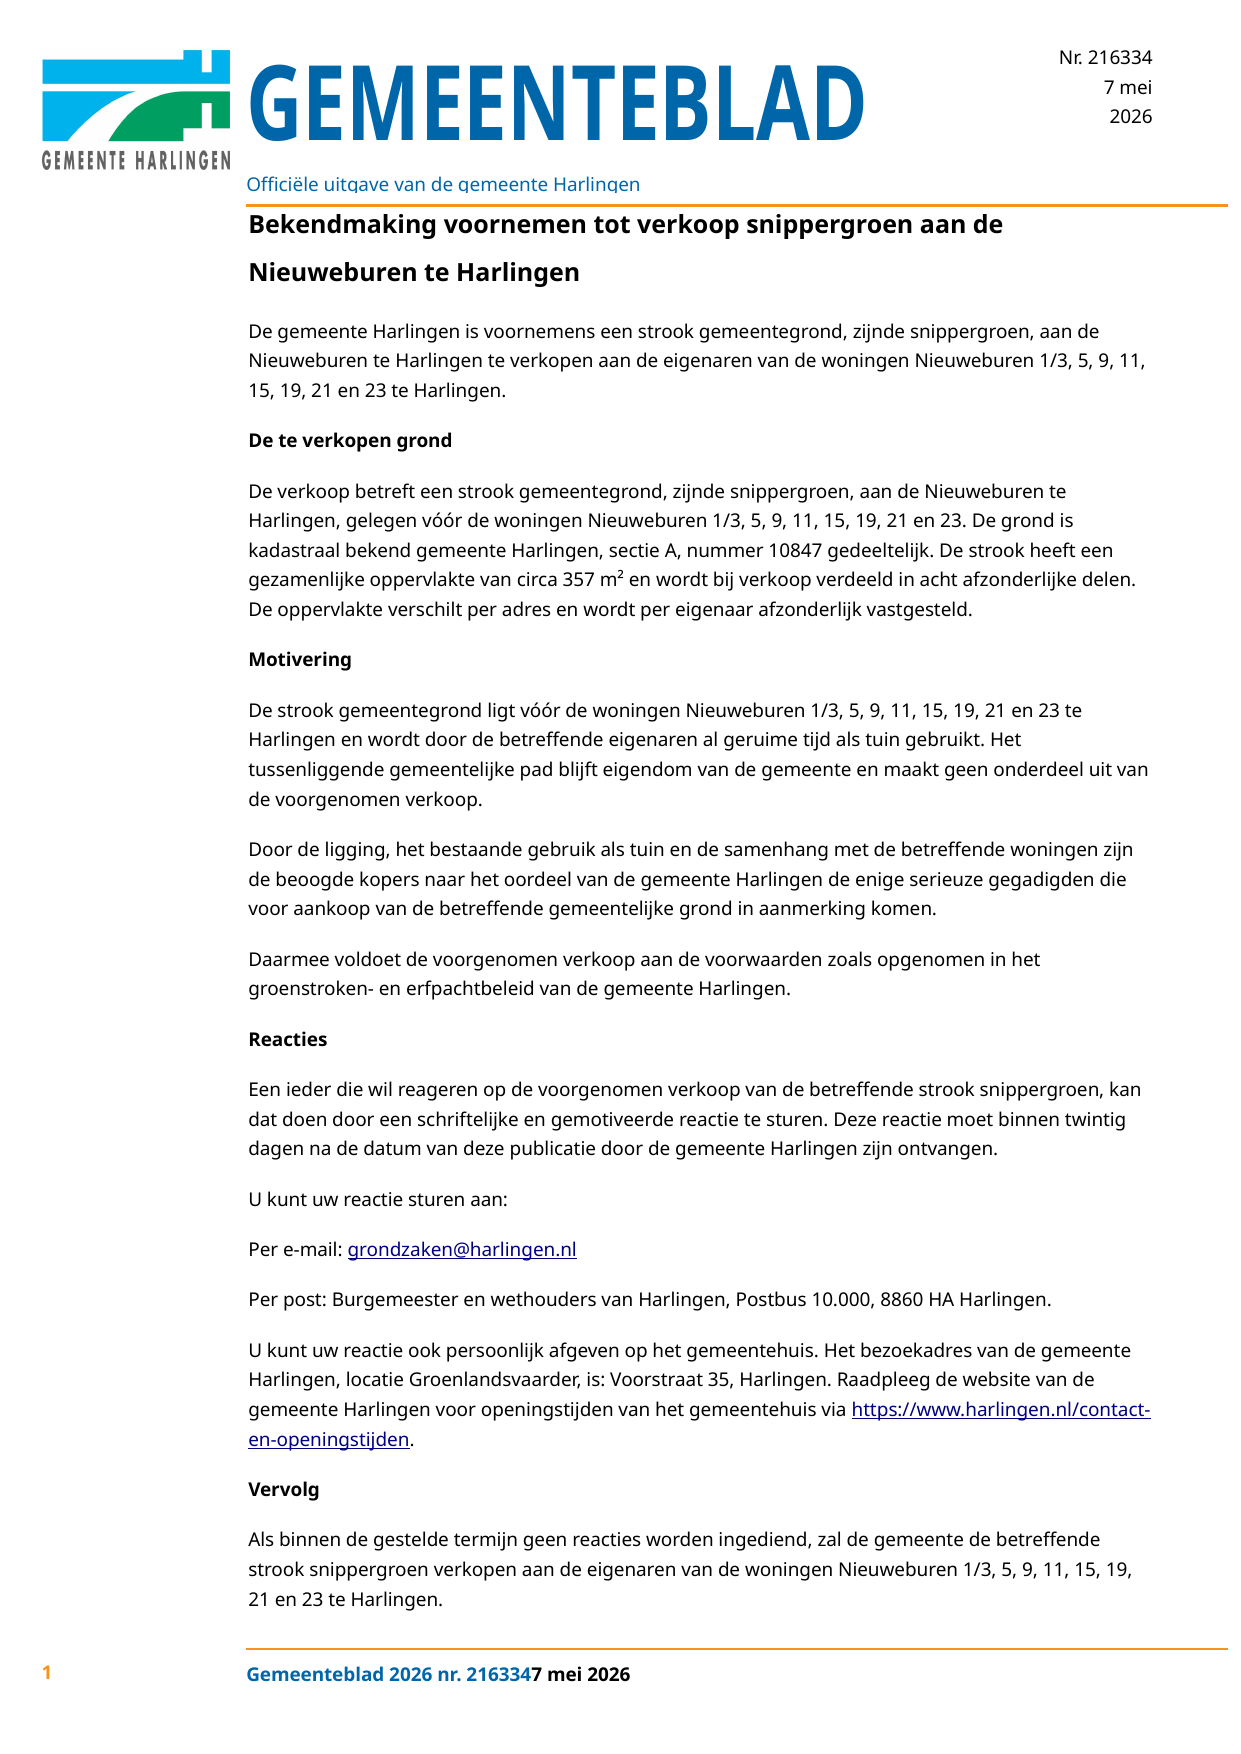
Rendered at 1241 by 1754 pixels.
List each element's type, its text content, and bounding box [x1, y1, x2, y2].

text Vervolg [248, 1476, 1152, 1502]
text Daarmee voldoet de voorgenomen verkoop aan de voorwaarden zoals opgenomen in het groenstroken- en erfpachtbeleid van de gemeente Harlingen. [248, 946, 1152, 1001]
text De gemeente Harlingen is voornemens een strook gemeentegrond, zijnde snippergroen, aan de Nieuweburen te Harlingen te verkopen aan de eigenaren van de woningen Nieuweburen 1/3, 5, 9, 11, 15, 19, 21 en 23 te Harlingen. [248, 318, 1152, 403]
text Motivering [248, 647, 1152, 672]
text Een ieder die wil reageren op de voorgenomen verkoop van de betreffende strook snippergroen, kan dat doen door een schriftelijke en gemotiveerde reactie te sturen. Deze reactie moet binnen twintig dagen na de datum van deze publicatie door de gemeente Harlingen zijn ontvangen. [248, 1076, 1152, 1161]
text De strook gemeentegrond ligt vóór de woningen Nieuweburen 1/3, 5, 9, 11, 15, 19, 21 en 23 te Harlingen en wordt door de betreffende eigenaren al geruime tijd als tuin gebruikt. Het tussenliggende gemeentelijke pad blijft eigendom van de gemeente en maakt geen onderdeel uit van de voorgenomen verkoop. [248, 697, 1152, 812]
text De verkoop betreft een strook gemeentegrond, zijnde snippergroen, aan de Nieuweburen te Harlingen, gelegen vóór de woningen Nieuweburen 1/3, 5, 9, 11, 15, 19, 21 en 23. De grond is kadastraal bekend gemeente Harlingen, sectie A, nummer 10847 gedeeltelijk. De strook heeft een gezamenlijke oppervlakte van circa 357 m² en wordt bij verkoop verdeeld in acht afzonderlijke delen. De oppervlakte verschilt per adres en wordt per eigenaar afzonderlijk vastgesteld. [248, 478, 1152, 622]
text De te verkopen grond [248, 427, 1152, 453]
text Als binnen de gestelde termijn geen reacties worden ingediend, zal de gemeente de betreffende strook snippergroen verkopen aan de eigenaren van de woningen Nieuweburen 1/3, 5, 9, 11, 15, 19, 21 en 23 te Harlingen. [248, 1527, 1152, 1612]
text Per e-mail: grondzaken@harlingen.nl [248, 1236, 1152, 1262]
picture [41, 47, 231, 172]
text Reacties [248, 1026, 1152, 1052]
text U kunt uw reactie ook persoonlijk afgeven op het gemeentehuis. Het bezoekadres van de gemeente Harlingen, locatie Groenlandsvaarder, is: Voorstraat 35, Harlingen. Raadpleeg de website van de gemeente Harlingen voor openingstijden van het gemeentehuis via https://www.harlingen.nl/contact-en-openingstijden. [248, 1337, 1152, 1452]
text U kunt uw reactie sturen aan: [248, 1186, 1152, 1212]
text Per post: Burgemeester en wethouders van Harlingen, Postbus 10.000, 8860 HA Harlingen. [248, 1287, 1152, 1312]
text Bekendmaking voornemen tot verkoop snippergroen aan de Nieuweburen te Harlingen [248, 207, 1152, 288]
text Door de ligging, het bestaande gebruik als tuin en de samenhang met de betreffende woningen zijn de beoogde kopers naar het oordeel van de gemeente Harlingen de enige serieuze gegadigden die voor aankoop van de betreffende gemeentelijke grond in aanmerking komen. [248, 836, 1152, 921]
